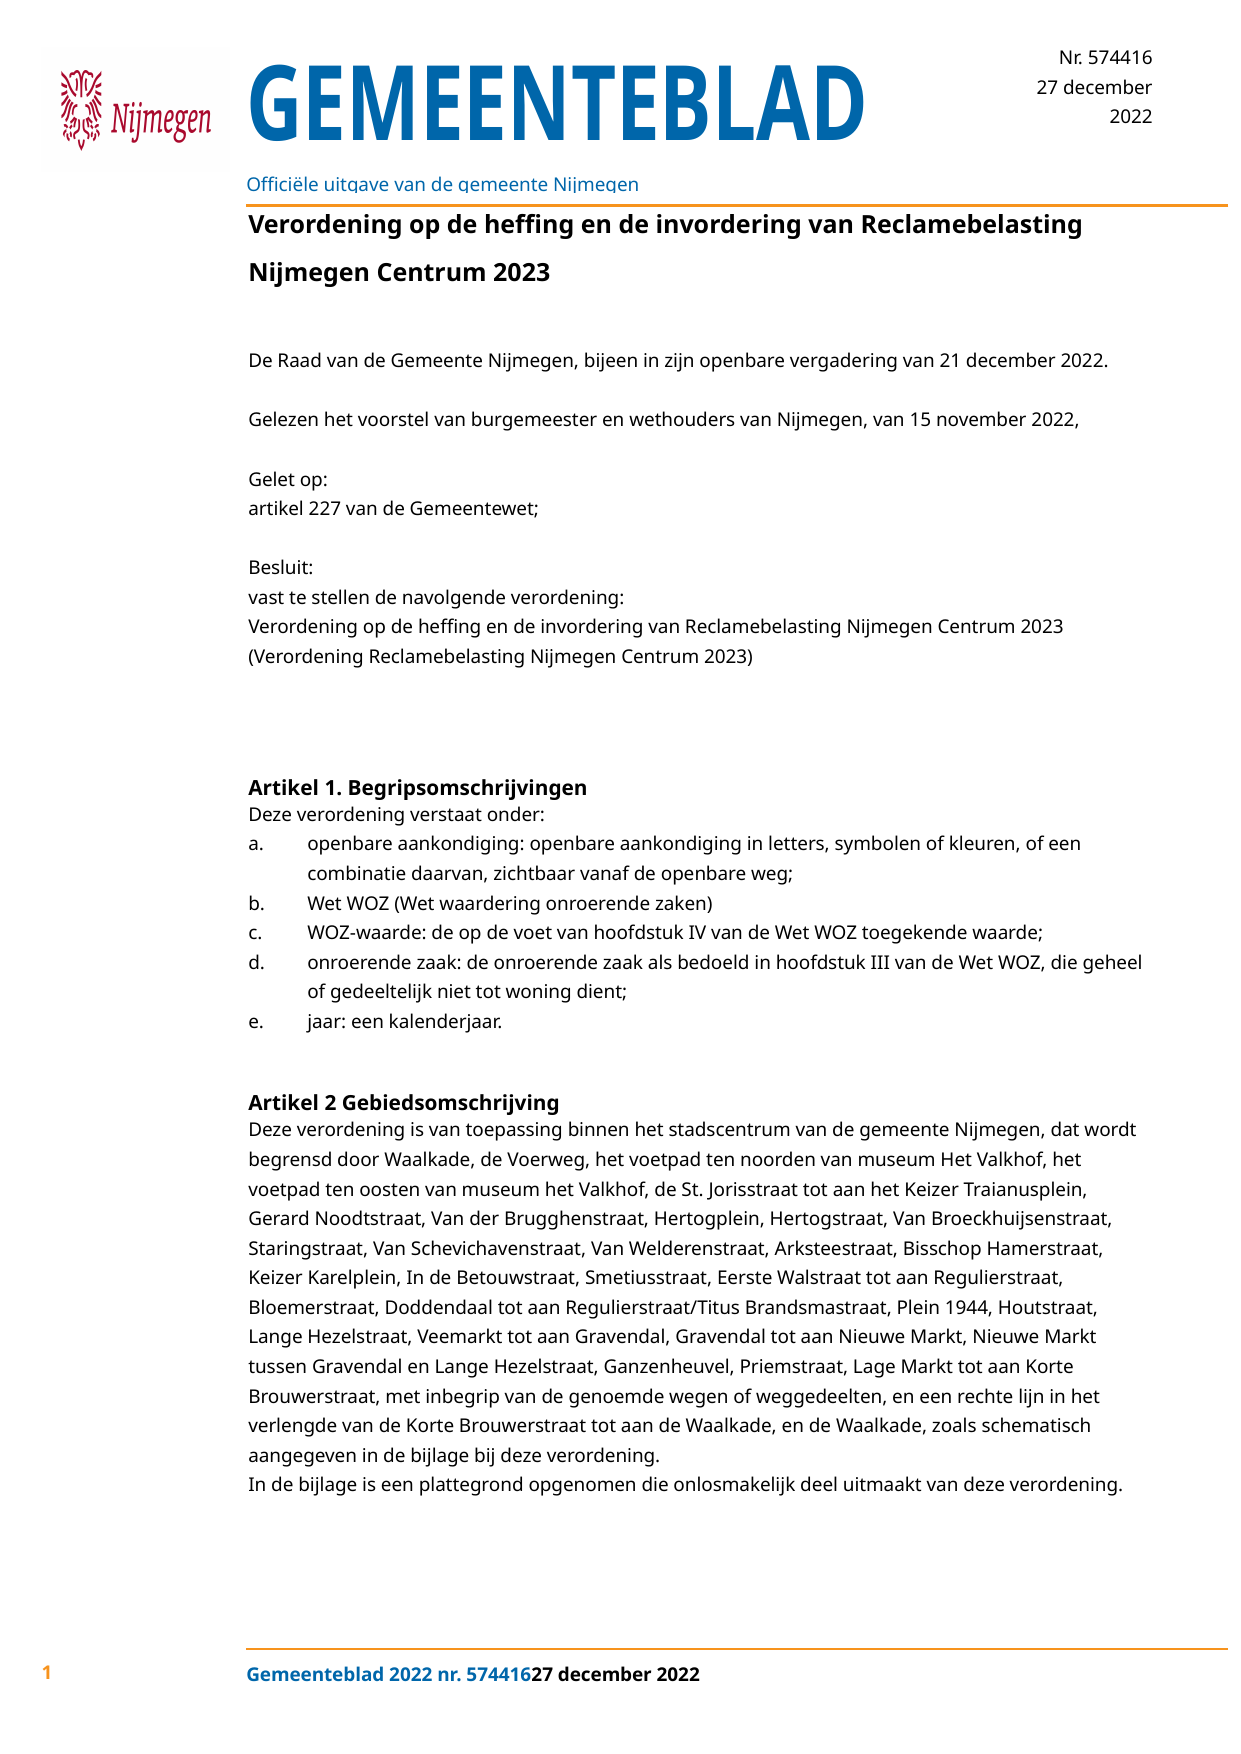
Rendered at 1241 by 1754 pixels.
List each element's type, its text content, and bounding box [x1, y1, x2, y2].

list jaar: een kalenderjaar. [248, 1008, 1152, 1034]
text Verordening op de heffing en de invordering van Reclamebelasting Nijmegen Centrum 2023 [248, 614, 1152, 639]
text artikel 227 van de Gemeentewet; [248, 495, 1152, 521]
text Besluit: [248, 554, 1152, 580]
text Deze verordening verstaat onder: [248, 801, 1152, 827]
text vast te stellen de navolgende verordening: [248, 584, 1152, 610]
list Wet WOZ (Wet waardering onroerende zaken) [248, 890, 1152, 916]
text De Raad van de Gemeente Nijmegen, bijeen in zijn openbare vergadering van 21 december 2022. [248, 347, 1152, 373]
list openbare aankondiging: openbare aankondiging in letters, symbolen of kleuren, of een combinatie daarvan, zichtbaar vanaf de openbare weg; [248, 831, 1152, 886]
text Gelet op: [248, 466, 1152, 492]
text In de bijlage is een plattegrond opgenomen die onlosmakelijk deel uitmaakt van deze verordening. [248, 1472, 1152, 1497]
text (Verordening Reclamebelasting Nijmegen Centrum 2023) [248, 643, 1152, 669]
text Artikel 1. Begripsomschrijvingen [248, 773, 1152, 801]
text Deze verordening is van toepassing binnen het stadscentrum van de gemeente Nijmegen, dat wordt begrensd door Waalkade, de Voerweg, het voetpad ten noorden van museum Het Valkhof, het voetpad ten oosten van museum het Valkhof, de St. Jorisstraat tot aan het Keizer Traianusplein, Gerard Noodtstraat, Van der Brugghenstraat, Hertogplein, Hertogstraat, Van Broeckhuijsenstraat, Staringstraat, Van Schevichavenstraat, Van Welderenstraat, Arksteestraat, Bisschop Hamerstraat, Keizer Karelplein, In de Betouwstraat, Smetiusstraat, Eerste Walstraat tot aan Regulierstraat, Bloemerstraat, Doddendaal tot aan Regulierstraat/Titus Brandsmastraat, Plein 1944, Houtstraat, Lange Hezelstraat, Veemarkt tot aan Gravendal, Gravendal tot aan Nieuwe Markt, Nieuwe Markt tussen Gravendal en Lange Hezelstraat, Ganzenheuvel, Priemstraat, Lage Markt tot aan Korte Brouwerstraat, met inbegrip van de genoemde wegen of weggedeelten, en een rechte lijn in het verlengde van de Korte Brouwerstraat tot aan de Waalkade, en de Waalkade, zoals schematisch aangegeven in de bijlage bij deze verordening. [248, 1117, 1152, 1468]
text Gelezen het voorstel van burgemeester en wethouders van Nijmegen, van 15 november 2022, [248, 407, 1152, 432]
list onroerende zaak: de onroerende zaak als bedoeld in hoofdstuk III van de Wet WOZ, die geheel of gedeeltelijk niet tot woning dient; [248, 949, 1152, 1004]
text Artikel 2 Gebiedsomschrijving [248, 1088, 1152, 1117]
picture [41, 47, 231, 172]
list WOZ-waarde: de op de voet van hoofdstuk IV van de Wet WOZ toegekende waarde; [248, 919, 1152, 945]
text Verordening op de heffing en de invordering van Reclamebelasting Nijmegen Centrum 2023 [248, 207, 1152, 288]
